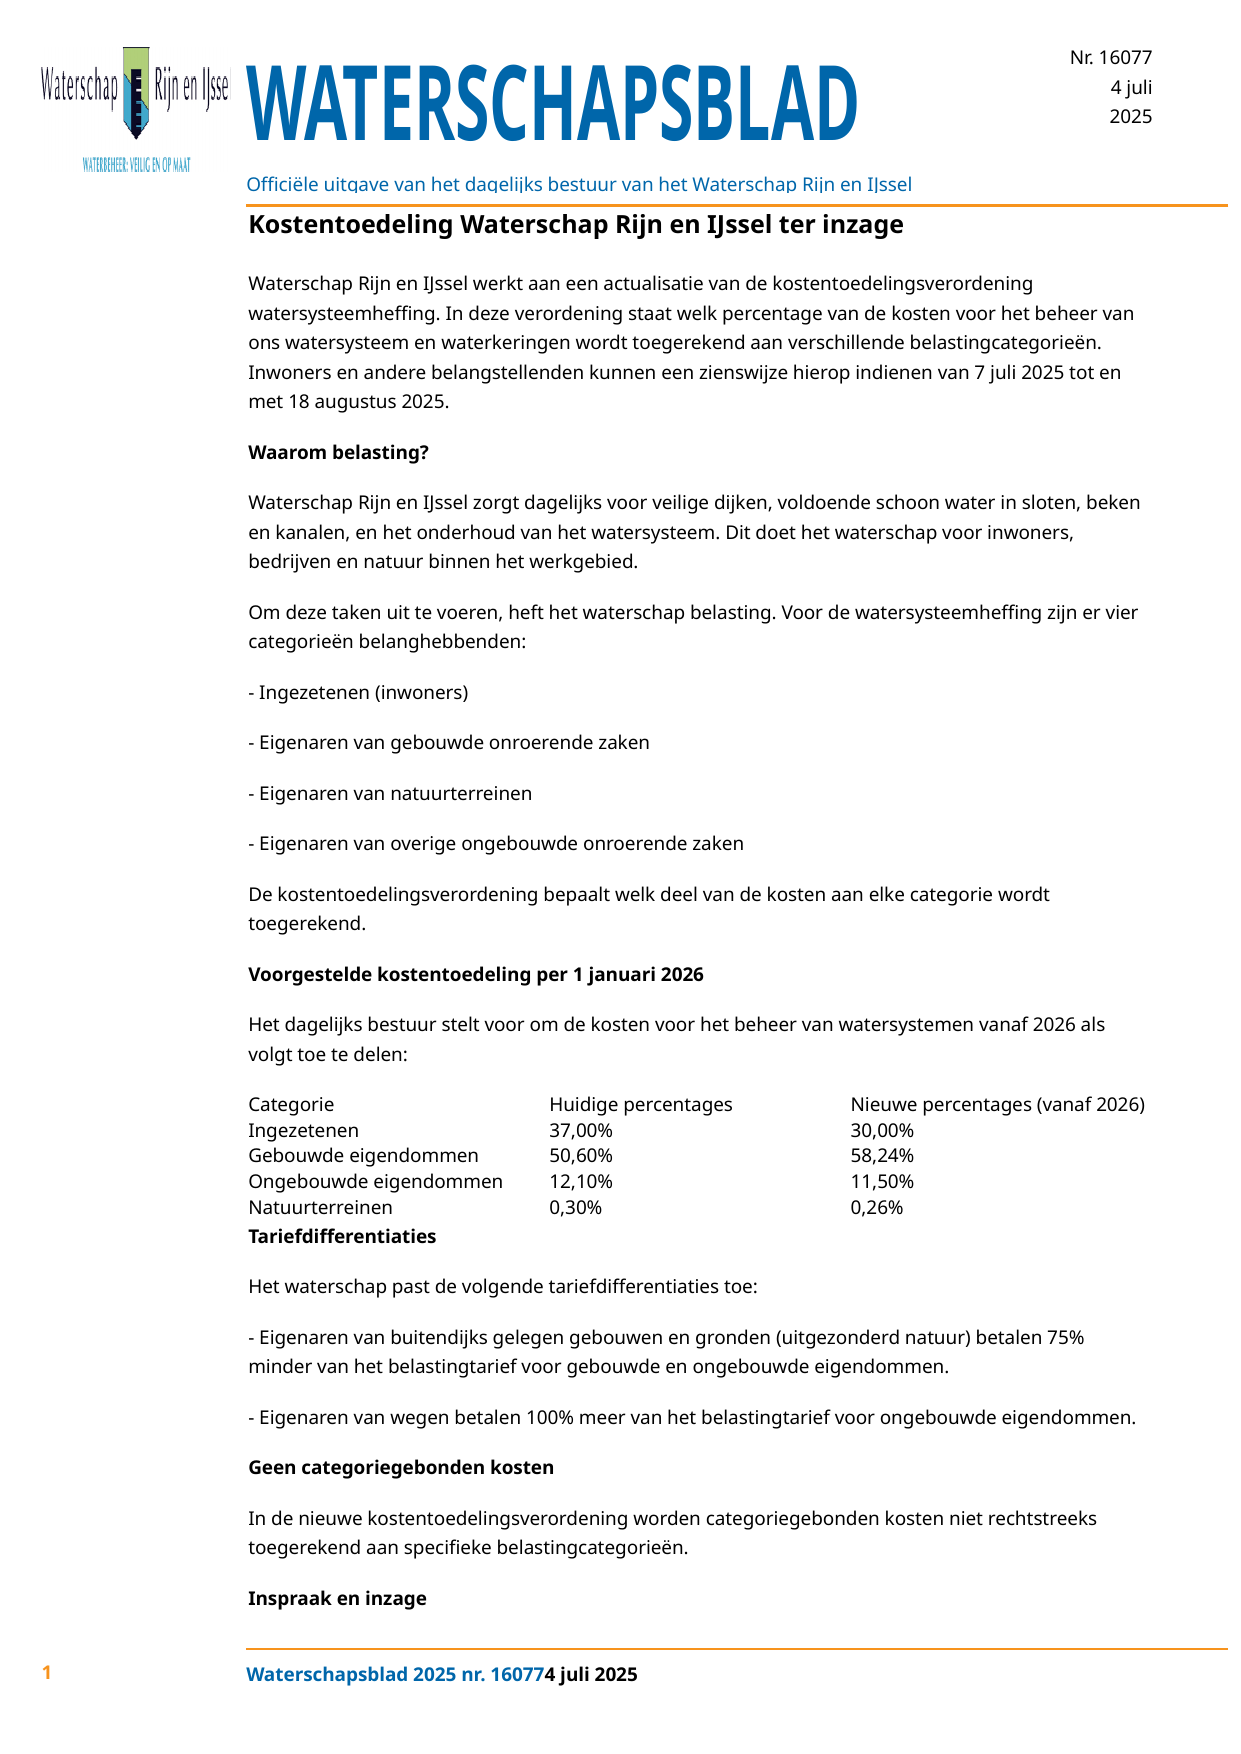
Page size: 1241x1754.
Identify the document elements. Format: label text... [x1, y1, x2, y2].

table_cell 0,30% [549, 1194, 850, 1220]
text Voorgestelde kostentoedeling per 1 januari 2026 [248, 961, 1152, 986]
table_header Categorie [248, 1091, 549, 1117]
text In de nieuwe kostentoedelingsverordening worden categoriegebonden kosten niet rechtstreeks toegerekend aan specifieke belastingcategorieën. [248, 1505, 1152, 1560]
text Het dagelijks bestuur stelt voor om de kosten voor het beheer van watersystemen vanaf 2026 als volgt toe te delen: [248, 1011, 1152, 1066]
table_cell Gebouwde eigendommen [248, 1143, 549, 1168]
table_cell 0,26% [850, 1194, 1152, 1220]
table_header Huidige percentages [549, 1091, 850, 1117]
text Het waterschap past de volgende tariefdifferentiaties toe: [248, 1273, 1152, 1299]
text - Eigenaren van natuurterreinen [248, 780, 1152, 806]
text - Eigenaren van gebouwde onroerende zaken [248, 729, 1152, 755]
text Kostentoedeling Waterschap Rijn en IJssel ter inzage [248, 207, 1152, 241]
text Waarom belasting? [248, 439, 1152, 465]
text Waterschap Rijn en IJssel zorgt dagelijks voor veilige dijken, voldoende schoon water in sloten, beken en kanalen, en het onderhoud van het watersysteem. Dit doet het waterschap voor inwoners, bedrijven en natuur binnen het werkgebied. [248, 489, 1152, 574]
text - Ingezetenen (inwoners) [248, 679, 1152, 705]
table_cell Natuurterreinen [248, 1194, 549, 1220]
text De kostentoedelingsverordening bepaalt welk deel van de kosten aan elke categorie wordt toegerekend. [248, 881, 1152, 936]
text - Eigenaren van wegen betalen 100% meer van het belastingtarief voor ongebouwde eigendommen. [248, 1404, 1152, 1430]
text Inspraak en inzage [248, 1585, 1152, 1611]
table_cell 11,50% [850, 1169, 1152, 1194]
text - Eigenaren van overige ongebouwde onroerende zaken [248, 830, 1152, 856]
text Geen categoriegebonden kosten [248, 1454, 1152, 1480]
text Tariefdifferentiaties [248, 1223, 1152, 1249]
picture [41, 47, 231, 172]
table_cell 50,60% [549, 1143, 850, 1168]
text - Eigenaren van buitendijks gelegen gebouwen en gronden (uitgezonderd natuur) betalen 75% minder van het belastingtarief voor gebouwde en ongebouwde eigendommen. [248, 1324, 1152, 1379]
table_cell 58,24% [850, 1143, 1152, 1168]
table_cell 30,00% [850, 1117, 1152, 1143]
table_cell Ongebouwde eigendommen [248, 1169, 549, 1194]
table_cell Ingezetenen [248, 1117, 549, 1143]
text Waterschap Rijn en IJssel werkt aan een actualisatie van de kostentoedelingsverordening watersysteemheffing. In deze verordening staat welk percentage van de kosten voor het beheer van ons watersysteem en waterkeringen wordt toegerekend aan verschillende belastingcategorieën. Inwoners en andere belangstellenden kunnen een zienswijze hierop indienen van 7 juli 2025 tot en met 18 augustus 2025. [248, 270, 1152, 414]
table_cell 37,00% [549, 1117, 850, 1143]
table_header Nieuwe percentages (vanaf 2026) [850, 1091, 1152, 1117]
table_cell 12,10% [549, 1169, 850, 1194]
text Om deze taken uit te voeren, heft het waterschap belasting. Voor de watersysteemheffing zijn er vier categorieën belanghebbenden: [248, 599, 1152, 654]
